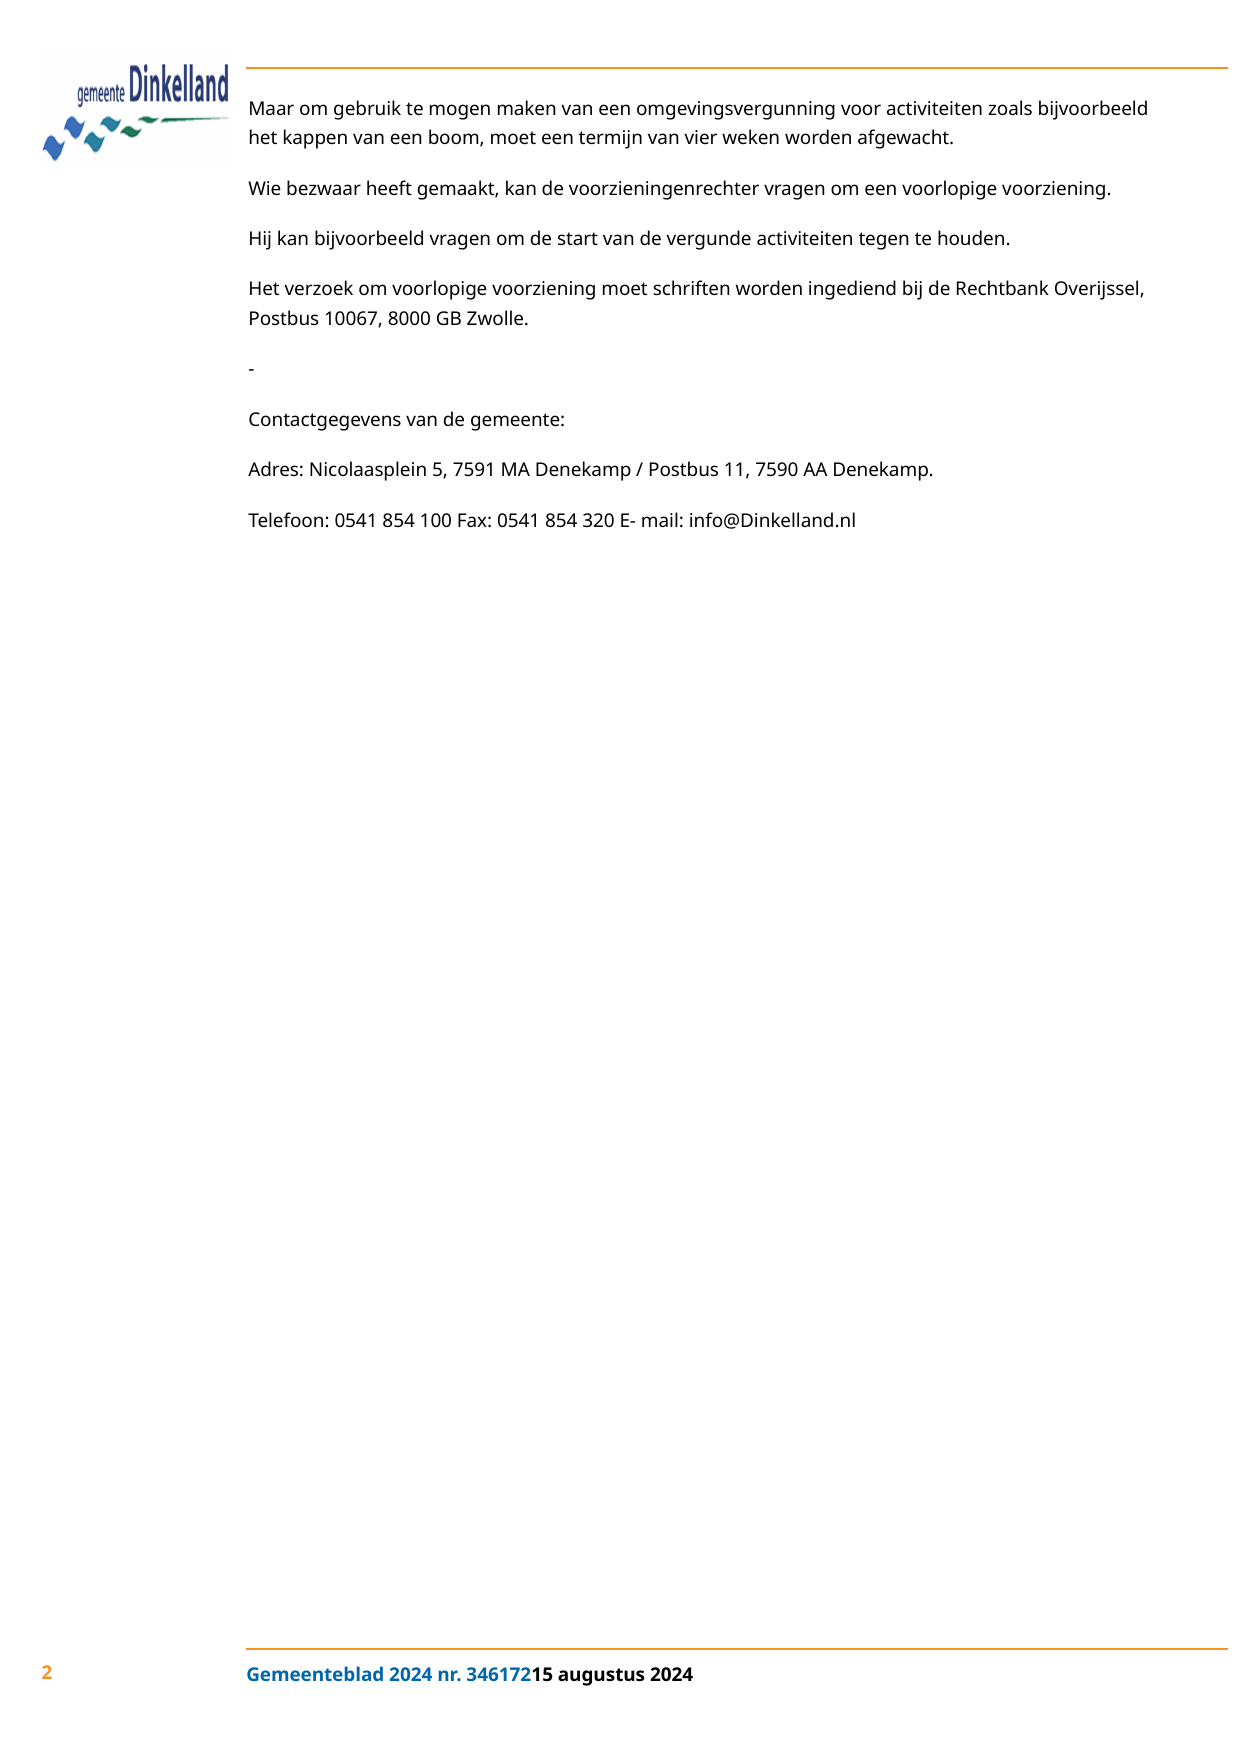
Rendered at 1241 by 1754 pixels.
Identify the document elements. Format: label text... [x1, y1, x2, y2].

text Telefoon: 0541 854 100 Fax: 0541 854 320 E- mail: info@Dinkelland.nl [248, 507, 1152, 533]
picture [41, 47, 231, 172]
text Het verzoek om voorlopige voorziening moet schriften worden ingediend bij de Rechtbank Overijssel, Postbus 10067, 8000 GB Zwolle. [248, 276, 1152, 331]
text Wie bezwaar heeft gemaakt, kan de voorzieningenrechter vragen om een voorlopige voorziening. [248, 175, 1152, 201]
text Maar om gebruik te mogen maken van een omgevingsvergunning voor activiteiten zoals bijvoorbeeld het kappen van een boom, moet een termijn van vier weken worden afgewacht. [248, 95, 1152, 150]
text Contactgegevens van de gemeente: [248, 406, 1152, 432]
text Hij kan bijvoorbeeld vragen om de start van de vergunde activiteiten tegen te houden. [248, 225, 1152, 251]
text Adres: Nicolaasplein 5, 7591 MA Denekamp / Postbus 11, 7590 AA Denekamp. [248, 456, 1152, 482]
text - [248, 356, 1152, 381]
